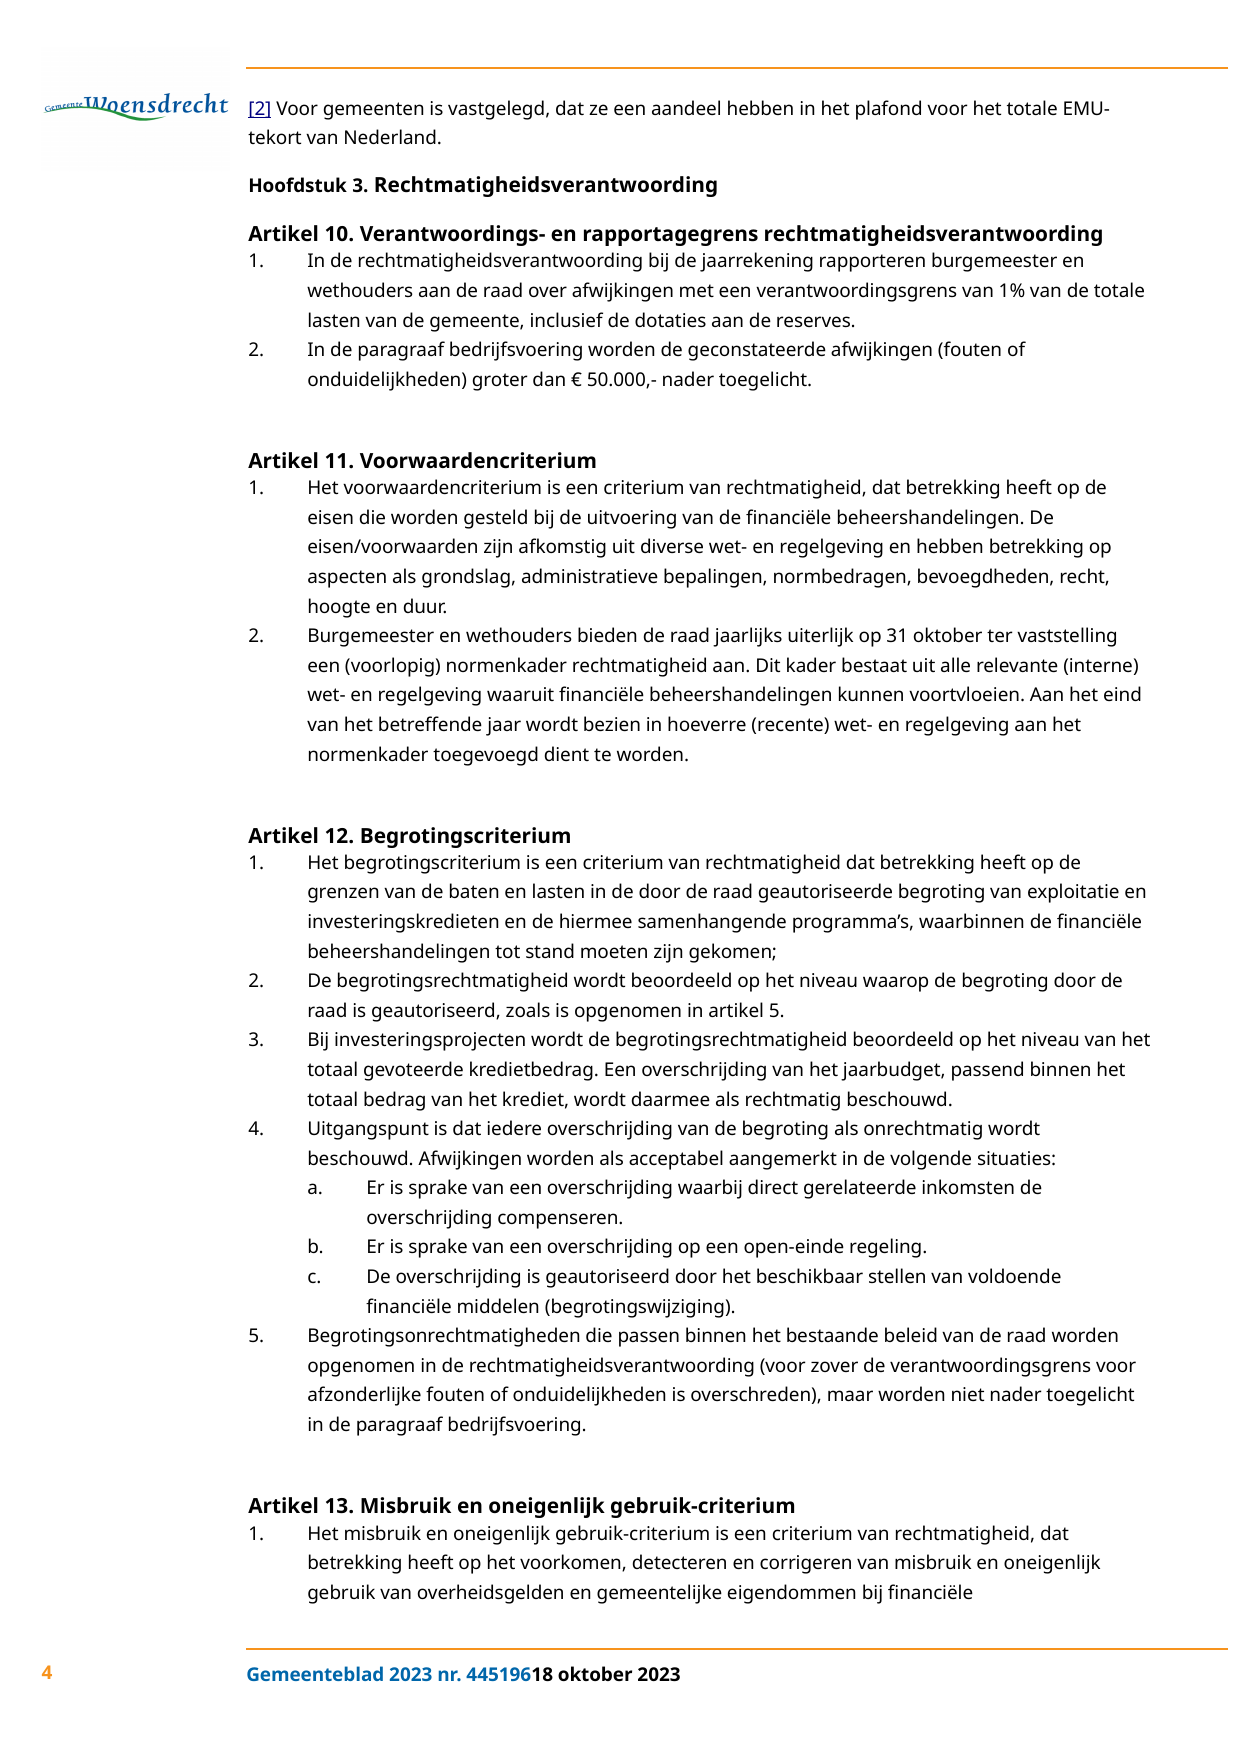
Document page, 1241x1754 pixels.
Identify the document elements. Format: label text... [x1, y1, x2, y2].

list Er is sprake van een overschrijding op een open-einde regeling. [307, 1234, 1152, 1259]
picture [41, 47, 231, 172]
list Burgemeester en wethouders bieden de raad jaarlijks uiterlijk op 31 oktober ter vaststelling een (voorlopig) normenkader rechtmatigheid aan. Dit kader bestaat uit alle relevante (interne) wet- en regelgeving waaruit financiële beheershandelingen kunnen voortvloeien. Aan het eind van het betreffende jaar wordt bezien in hoeverre (recente) wet- en regelgeving aan het normenkader toegevoegd dient te worden. [248, 622, 1152, 766]
text Artikel 11. Voorwaardencriterium [248, 446, 1152, 474]
list Bij investeringsprojecten wordt de begrotingsrechtmatigheid beoordeeld op het niveau van het totaal gevoteerde kredietbedrag. Een overschrijding van het jaarbudget, passend binnen het totaal bedrag van het krediet, wordt daarmee als rechtmatig beschouwd. [248, 1027, 1152, 1112]
list Begrotingsonrechtmatigheden die passen binnen het bestaande beleid van de raad worden opgenomen in de rechtmatigheidsverantwoording (voor zover de verantwoordingsgrens voor afzonderlijke fouten of onduidelijkheden is overschreden), maar worden niet nader toegelicht in de paragraaf bedrijfsvoering. [248, 1322, 1152, 1437]
list Er is sprake van een overschrijding waarbij direct gerelateerde inkomsten de overschrijding compenseren. [307, 1174, 1152, 1230]
list In de paragraaf bedrijfsvoering worden de geconstateerde afwijkingen (fouten of onduidelijkheden) groter dan € 50.000,- nader toegelicht. [248, 336, 1152, 392]
text Hoofdstuk 3. Rechtmatigheidsverantwoording [248, 170, 1152, 198]
list Het misbruik en oneigenlijk gebruik-criterium is een criterium van rechtmatigheid, dat betrekking heeft op het voorkomen, detecteren en corrigeren van misbruik en oneigenlijk gebruik van overheidsgelden en gemeentelijke eigendommen bij financiële [248, 1520, 1152, 1604]
list De begrotingsrechtmatigheid wordt beoordeeld op het niveau waarop de begroting door de raad is geautoriseerd, zoals is opgenomen in artikel 5. [248, 967, 1152, 1023]
list Het begrotingscriterium is een criterium van rechtmatigheid dat betrekking heeft op de grenzen van de baten en lasten in de door de raad geautoriseerde begroting van exploitatie en investeringskredieten en de hiermee samenhangende programma’s, waarbinnen de financiële beheershandelingen tot stand moeten zijn gekomen; [248, 849, 1152, 964]
list In de rechtmatigheidsverantwoording bij de jaarrekening rapporteren burgemeester en wethouders aan de raad over afwijkingen met een verantwoordingsgrens van 1% van de totale lasten van de gemeente, inclusief de dotaties aan de reserves. [248, 248, 1152, 333]
text [2] Voor gemeenten is vastgelegd, dat ze een aandeel hebben in het plafond voor het totale EMU-tekort van Nederland. [248, 95, 1152, 150]
text Artikel 10. Verantwoordings- en rapportagegrens rechtmatigheidsverantwoording [248, 219, 1152, 248]
list De overschrijding is geautoriseerd door het beschikbaar stellen van voldoende financiële middelen (begrotingswijziging). [307, 1263, 1152, 1319]
list Uitgangspunt is dat iedere overschrijding van de begroting als onrechtmatig wordt beschouwd. Afwijkingen worden als acceptabel aangemerkt in de volgende situaties: [248, 1115, 1152, 1171]
text Artikel 12. Begrotingscriterium [248, 821, 1152, 849]
list Het voorwaardencriterium is een criterium van rechtmatigheid, dat betrekking heeft op de eisen die worden gesteld bij de uitvoering van de financiële beheershandelingen. De eisen/voorwaarden zijn afkomstig uit diverse wet- en regelgeving en hebben betrekking op aspecten als grondslag, administratieve bepalingen, normbedragen, bevoegdheden, recht, hoogte en duur. [248, 474, 1152, 618]
text Artikel 13. Misbruik en oneigenlijk gebruik-criterium [248, 1491, 1152, 1520]
